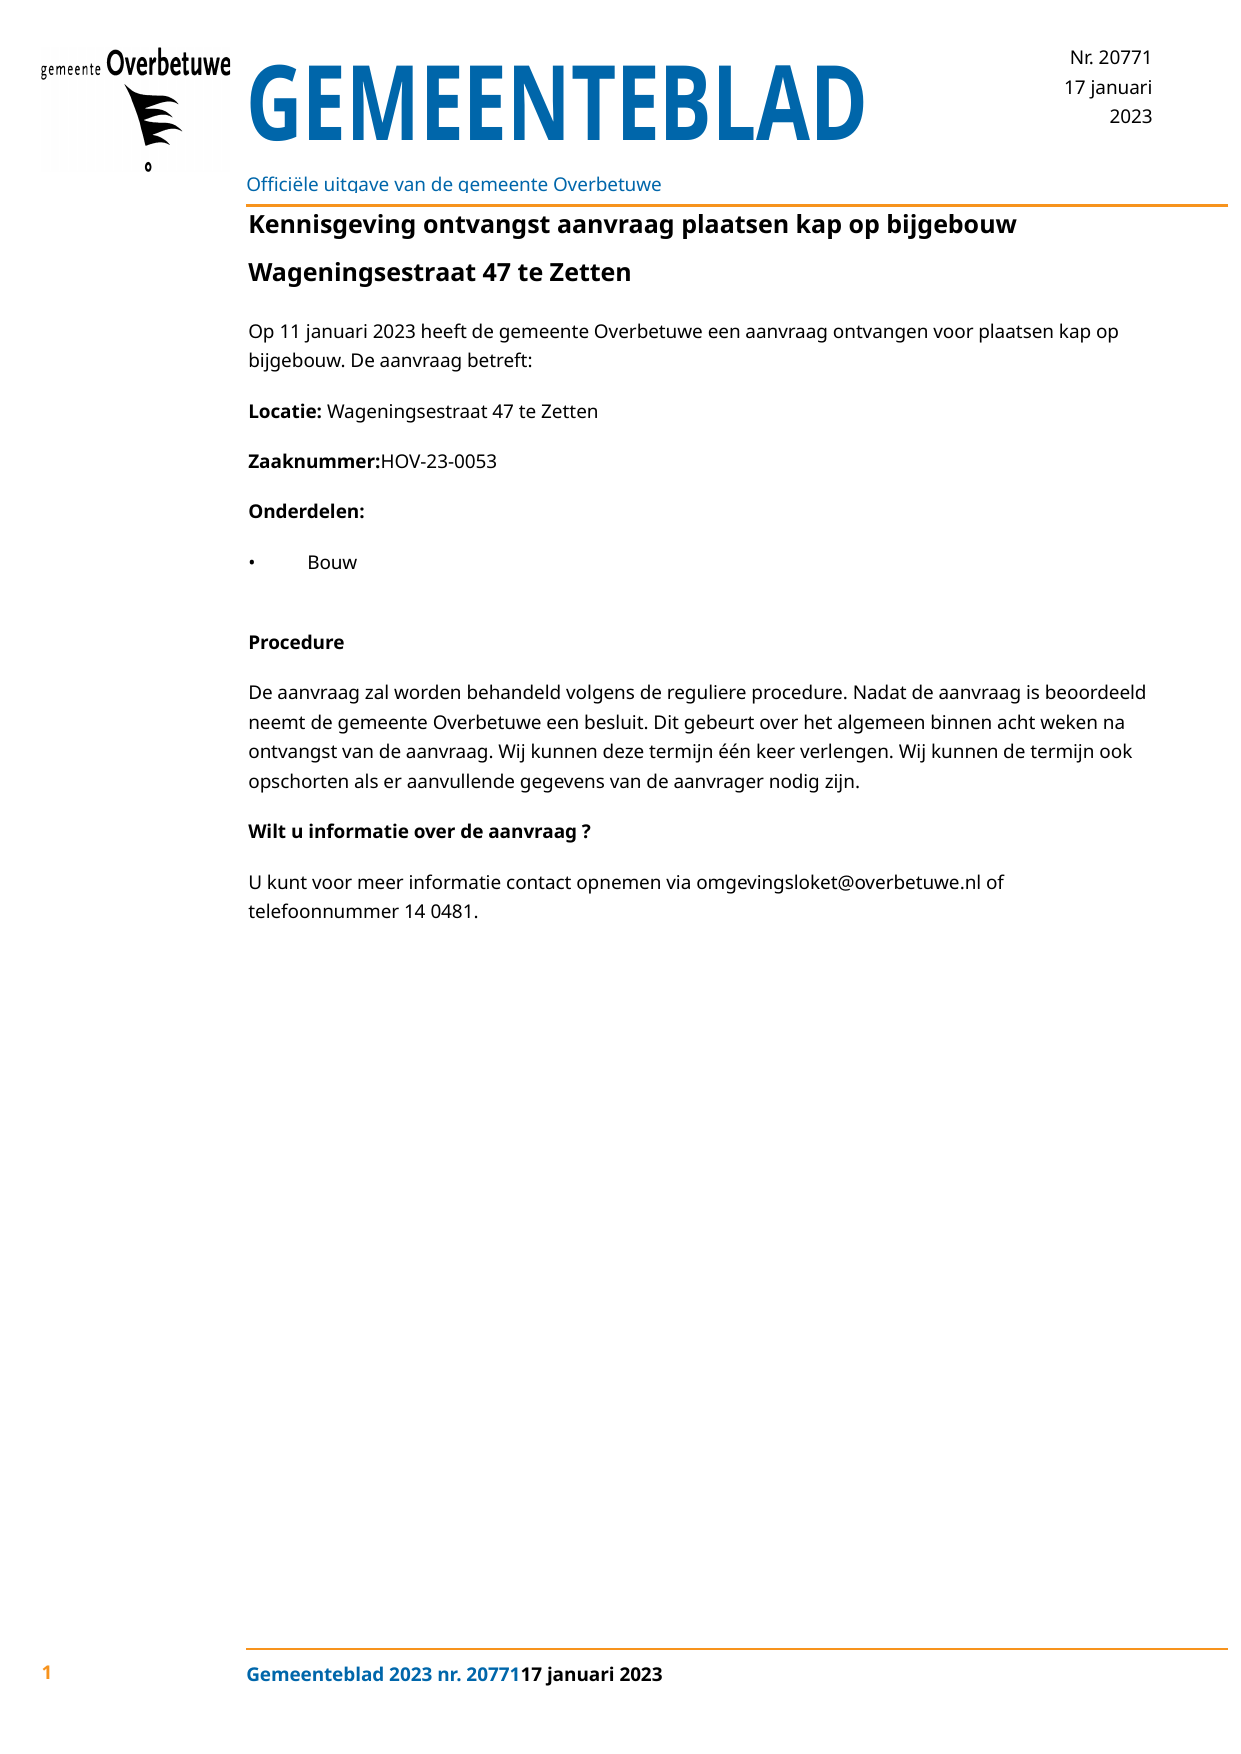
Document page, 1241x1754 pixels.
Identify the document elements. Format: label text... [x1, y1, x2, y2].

text Wilt u informatie over de aanvraag ? [248, 819, 1152, 844]
text U kunt voor meer informatie contact opnemen via omgevingsloket@overbetuwe.nl of telefoonnummer 14 0481. [248, 869, 1152, 924]
text Procedure [248, 629, 1152, 655]
text Onderdelen: [248, 499, 1152, 524]
text Zaaknummer:HOV-23-0053 [248, 448, 1152, 474]
text Kennisgeving ontvangst aanvraag plaatsen kap op bijgebouw Wageningsestraat 47 te Zetten [248, 207, 1152, 288]
list Bouw [248, 549, 1152, 575]
picture [41, 47, 231, 172]
text De aanvraag zal worden behandeld volgens de reguliere procedure. Nadat de aanvraag is beoordeeld neemt de gemeente Overbetuwe een besluit. Dit gebeurt over het algemeen binnen acht weken na ontvangst van de aanvraag. Wij kunnen deze termijn één keer verlengen. Wij kunnen de termijn ook opschorten als er aanvullende gegevens van de aanvrager nodig zijn. [248, 679, 1152, 794]
text Locatie: Wageningsestraat 47 te Zetten [248, 398, 1152, 424]
text Op 11 januari 2023 heeft de gemeente Overbetuwe een aanvraag ontvangen voor plaatsen kap op bijgebouw. De aanvraag betreft: [248, 318, 1152, 373]
